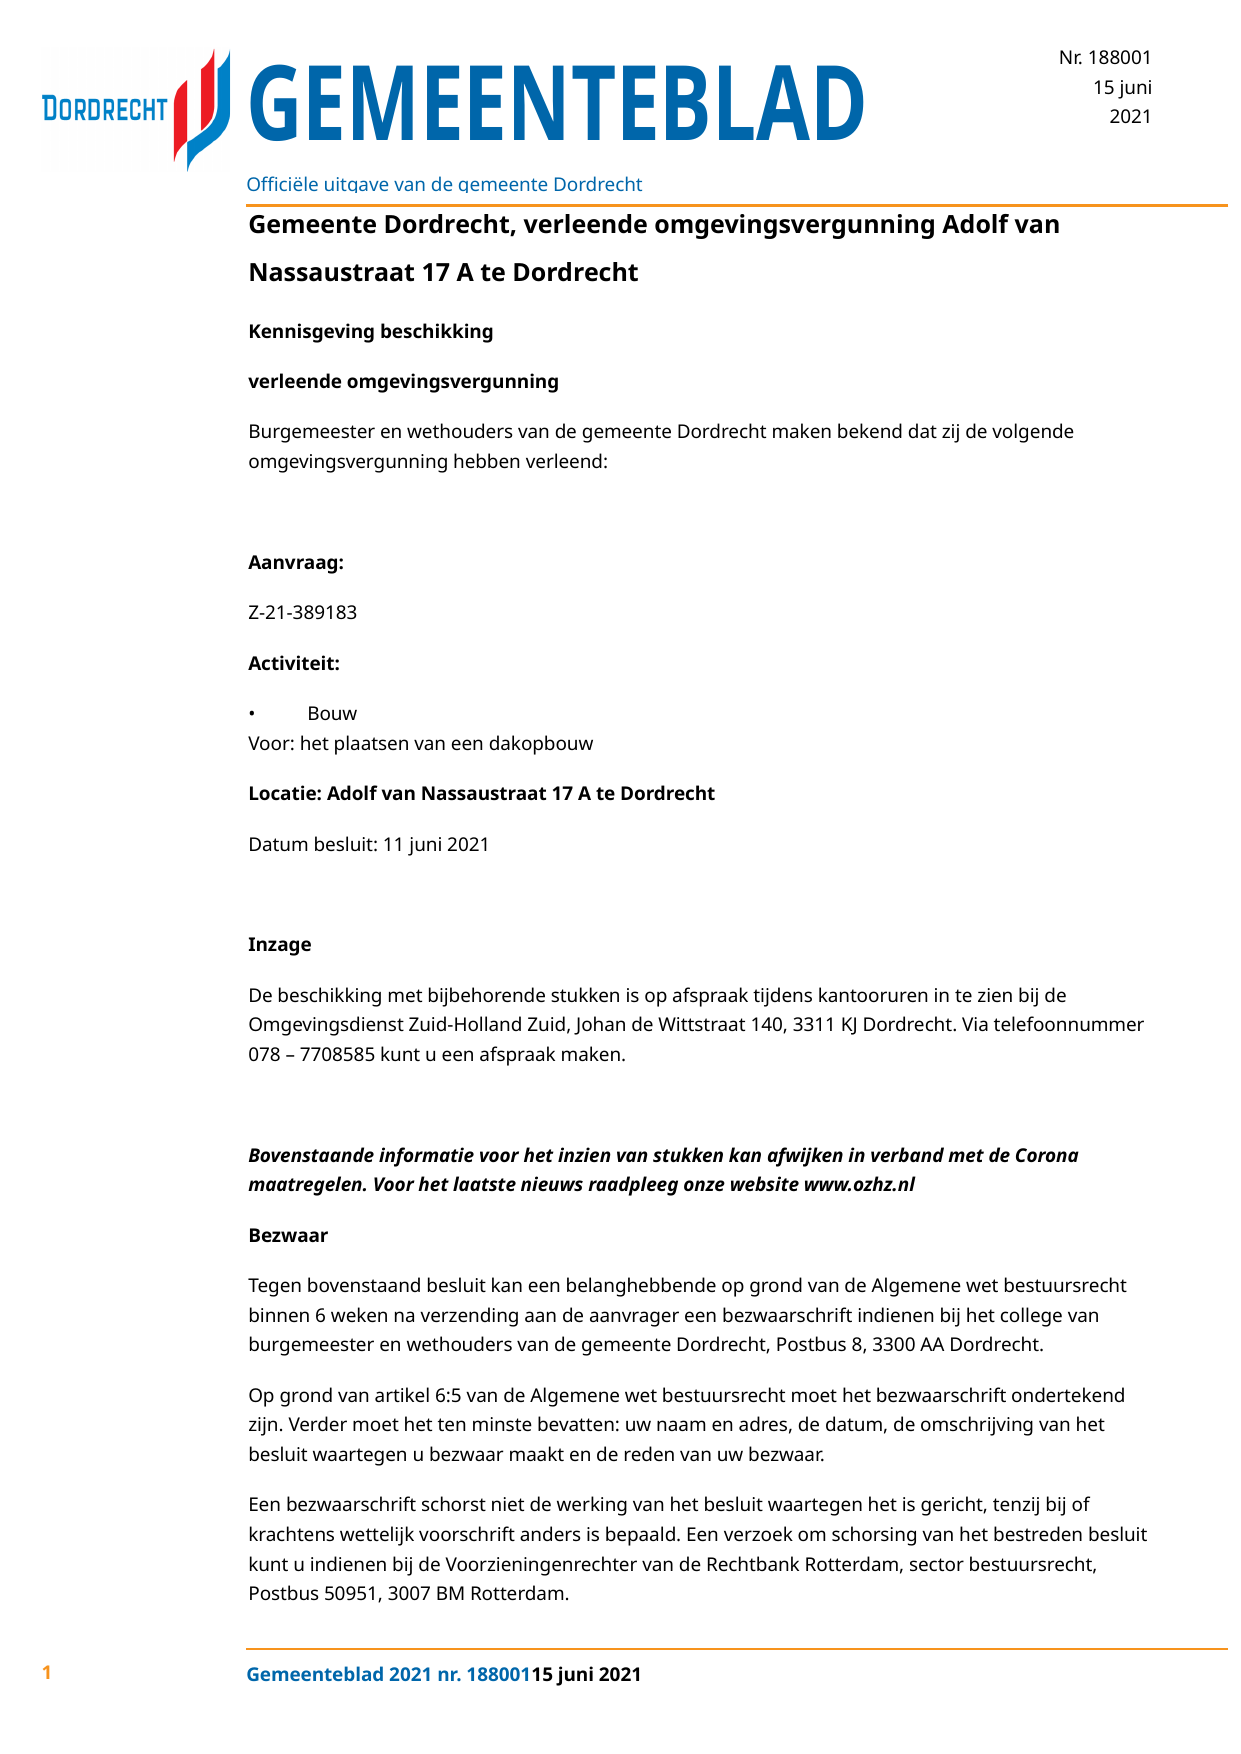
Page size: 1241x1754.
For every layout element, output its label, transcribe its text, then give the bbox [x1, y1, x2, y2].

text verleende omgevingsvergunning [248, 368, 1152, 394]
text Burgemeester en wethouders van de gemeente Dordrecht maken bekend dat zij de volgende omgevingsvergunning hebben verleend: [248, 419, 1152, 474]
list Bouw [248, 700, 1152, 726]
text Datum besluit: 11 juni 2021 [248, 831, 1152, 857]
text Op grond van artikel 6:5 van de Algemene wet bestuursrecht moet het bezwaarschrift ondertekend zijn. Verder moet het ten minste bevatten: uw naam en adres, de datum, de omschrijving van het besluit waartegen u bezwaar maakt en de reden van uw bezwaar. [248, 1382, 1152, 1467]
text Kennisgeving beschikking [248, 318, 1152, 344]
text Activiteit: [248, 650, 1152, 676]
text Gemeente Dordrecht, verleende omgevingsvergunning Adolf van Nassaustraat 17 A te Dordrecht [248, 207, 1152, 288]
text Bovenstaande informatie voor het inzien van stukken kan afwijken in verband met de Corona maatregelen. Voor het laatste nieuws raadpleeg onze website www.ozhz.nl [248, 1142, 1152, 1197]
text Bezwaar [248, 1222, 1152, 1248]
text Inzage [248, 932, 1152, 957]
text Z-21-389183 [248, 599, 1152, 625]
text De beschikking met bijbehorende stukken is op afspraak tijdens kantooruren in te zien bij de Omgevingsdienst Zuid-Holland Zuid, Johan de Wittstraat 140, 3311 KJ Dordrecht. Via telefoonnummer 078 – 7708585 kunt u een afspraak maken. [248, 982, 1152, 1067]
text Aanvraag: [248, 549, 1152, 575]
text Tegen bovenstaand besluit kan een belanghebbende op grond van de Algemene wet bestuursrecht binnen 6 weken na verzending aan de aanvrager een bezwaarschrift indienen bij het college van burgemeester en wethouders van de gemeente Dordrecht, Postbus 8, 3300 AA Dordrecht. [248, 1272, 1152, 1357]
text Voor: het plaatsen van een dakopbouw [248, 730, 1152, 756]
text Een bezwaarschrift schorst niet de werking van het besluit waartegen het is gericht, tenzij bij of krachtens wettelijk voorschrift anders is bepaald. Een verzoek om schorsing van het bestreden besluit kunt u indienen bij de Voorzieningenrechter van de Rechtbank Rotterdam, sector bestuursrecht, Postbus 50951, 3007 BM Rotterdam. [248, 1492, 1152, 1606]
picture [41, 47, 231, 172]
text Locatie: Adolf van Nassaustraat 17 A te Dordrecht [248, 780, 1152, 806]
